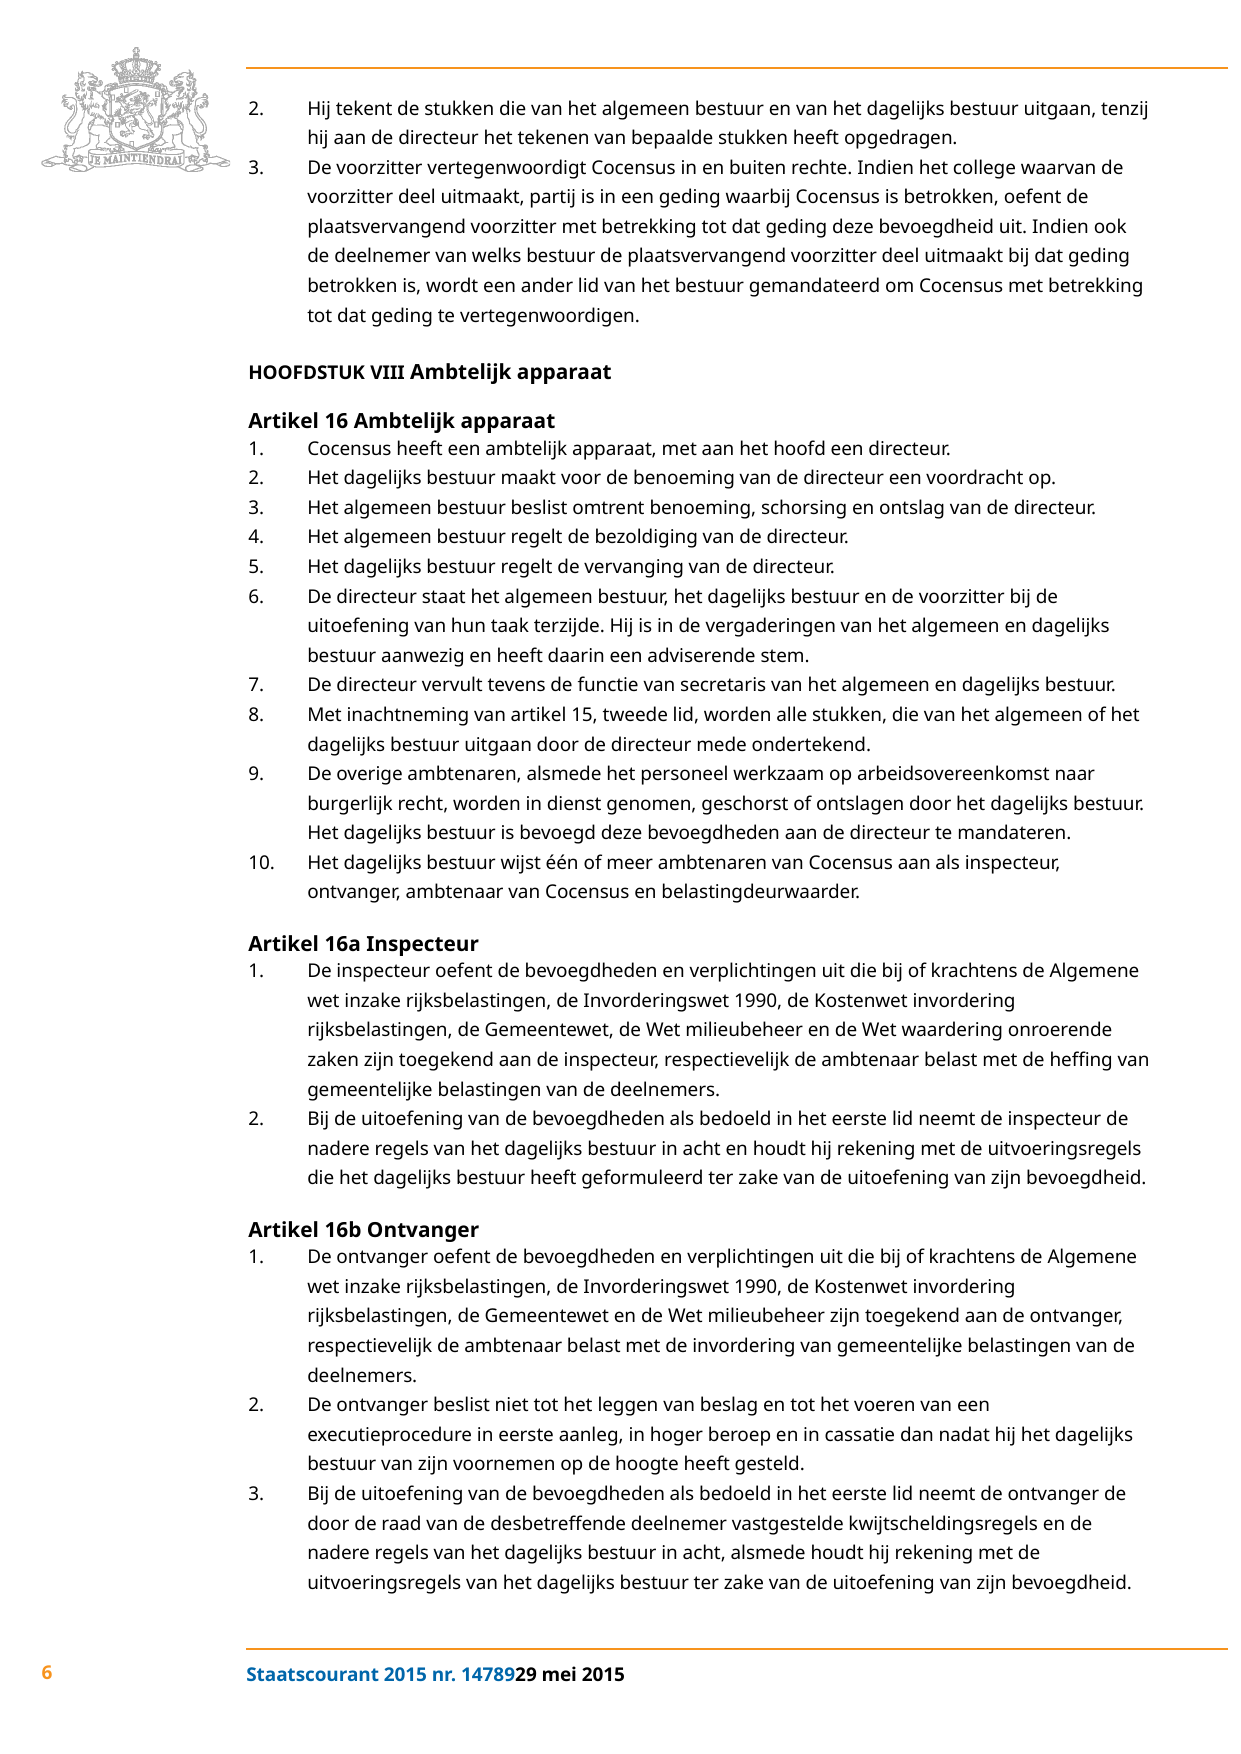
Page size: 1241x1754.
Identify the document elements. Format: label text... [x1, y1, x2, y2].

list De ontvanger beslist niet tot het leggen van beslag en tot het voeren van een executieprocedure in eerste aanleg, in hoger beroep en in cassatie dan nadat hij het dagelijks bestuur van zijn voornemen op de hoogte heeft gesteld. [248, 1391, 1152, 1476]
list Het dagelijks bestuur maakt voor de benoeming van de directeur een voordracht op. [248, 464, 1152, 490]
list Het dagelijks bestuur regelt de vervanging van de directeur. [248, 553, 1152, 579]
list Het algemeen bestuur regelt de bezoldiging van de directeur. [248, 524, 1152, 549]
list Het dagelijks bestuur wijst één of meer ambtenaren van Cocensus aan als inspecteur, ontvanger, ambtenaar van Cocensus en belastingdeurwaarder. [248, 849, 1152, 904]
list De directeur vervult tevens de functie van secretaris van het algemeen en dagelijks bestuur. [248, 672, 1152, 697]
text HOOFDSTUK VIII Ambtelijk apparaat [248, 357, 1152, 386]
text Artikel 16 Ambtelijk apparaat [248, 406, 1152, 435]
list De ontvanger oefent de bevoegdheden en verplichtingen uit die bij of krachtens de Algemene wet inzake rijksbelastingen, de Invorderingswet 1990, de Kostenwet invordering rijksbelastingen, de Gemeentewet en de Wet milieubeheer zijn toegekend aan de ontvanger, respectievelijk de ambtenaar belast met de invordering van gemeentelijke belastingen van de deelnemers. [248, 1243, 1152, 1387]
list Cocensus heeft een ambtelijk apparaat, met aan het hoofd een directeur. [248, 435, 1152, 461]
list Met inachtneming van artikel 15, tweede lid, worden alle stukken, die van het algemeen of het dagelijks bestuur uitgaan door de directeur mede ondertekend. [248, 701, 1152, 756]
list De directeur staat het algemeen bestuur, het dagelijks bestuur en de voorzitter bij de uitoefening van hun taak terzijde. Hij is in de vergaderingen van het algemeen en dagelijks bestuur aanwezig en heeft daarin een adviserende stem. [248, 583, 1152, 668]
picture [41, 47, 231, 172]
list Het algemeen bestuur beslist omtrent benoeming, schorsing en ontslag van de directeur. [248, 494, 1152, 520]
list De overige ambtenaren, alsmede het personeel werkzaam op arbeidsovereenkomst naar burgerlijk recht, worden in dienst genomen, geschorst of ontslagen door het dagelijks bestuur. Het dagelijks bestuur is bevoegd deze bevoegdheden aan de directeur te mandateren. [248, 760, 1152, 845]
list Hij tekent de stukken die van het algemeen bestuur en van het dagelijks bestuur uitgaan, tenzij hij aan de directeur het tekenen van bepaalde stukken heeft opgedragen. [248, 95, 1152, 150]
text Artikel 16a Inspecteur [248, 929, 1152, 957]
list Bij de uitoefening van de bevoegdheden als bedoeld in het eerste lid neemt de ontvanger de door de raad van de desbetreffende deelnemer vastgestelde kwijtscheldingsregels en de nadere regels van het dagelijks bestuur in acht, alsmede houdt hij rekening met de uitvoeringsregels van het dagelijks bestuur ter zake van de uitoefening van zijn bevoegdheid. [248, 1480, 1152, 1594]
list De inspecteur oefent de bevoegdheden en verplichtingen uit die bij of krachtens de Algemene wet inzake rijksbelastingen, de Invorderingswet 1990, de Kostenwet invordering rijksbelastingen, de Gemeentewet, de Wet milieubeheer en de Wet waardering onroerende zaken zijn toegekend aan de inspecteur, respectievelijk de ambtenaar belast met de heffing van gemeentelijke belastingen van de deelnemers. [248, 957, 1152, 1102]
list De voorzitter vertegenwoordigt Cocensus in en buiten rechte. Indien het college waarvan de voorzitter deel uitmaakt, partij is in een geding waarbij Cocensus is betrokken, oefent de plaatsvervangend voorzitter met betrekking tot dat geding deze bevoegdheid uit. Indien ook de deelnemer van welks bestuur de plaatsvervangend voorzitter deel uitmaakt bij dat geding betrokken is, wordt een ander lid van het bestuur gemandateerd om Cocensus met betrekking tot dat geding te vertegenwoordigen. [248, 154, 1152, 328]
text Artikel 16b Ontvanger [248, 1215, 1152, 1243]
list Bij de uitoefening van de bevoegdheden als bedoeld in het eerste lid neemt de inspecteur de nadere regels van het dagelijks bestuur in acht en houdt hij rekening met de uitvoeringsregels die het dagelijks bestuur heeft geformuleerd ter zake van de uitoefening van zijn bevoegdheid. [248, 1105, 1152, 1190]
